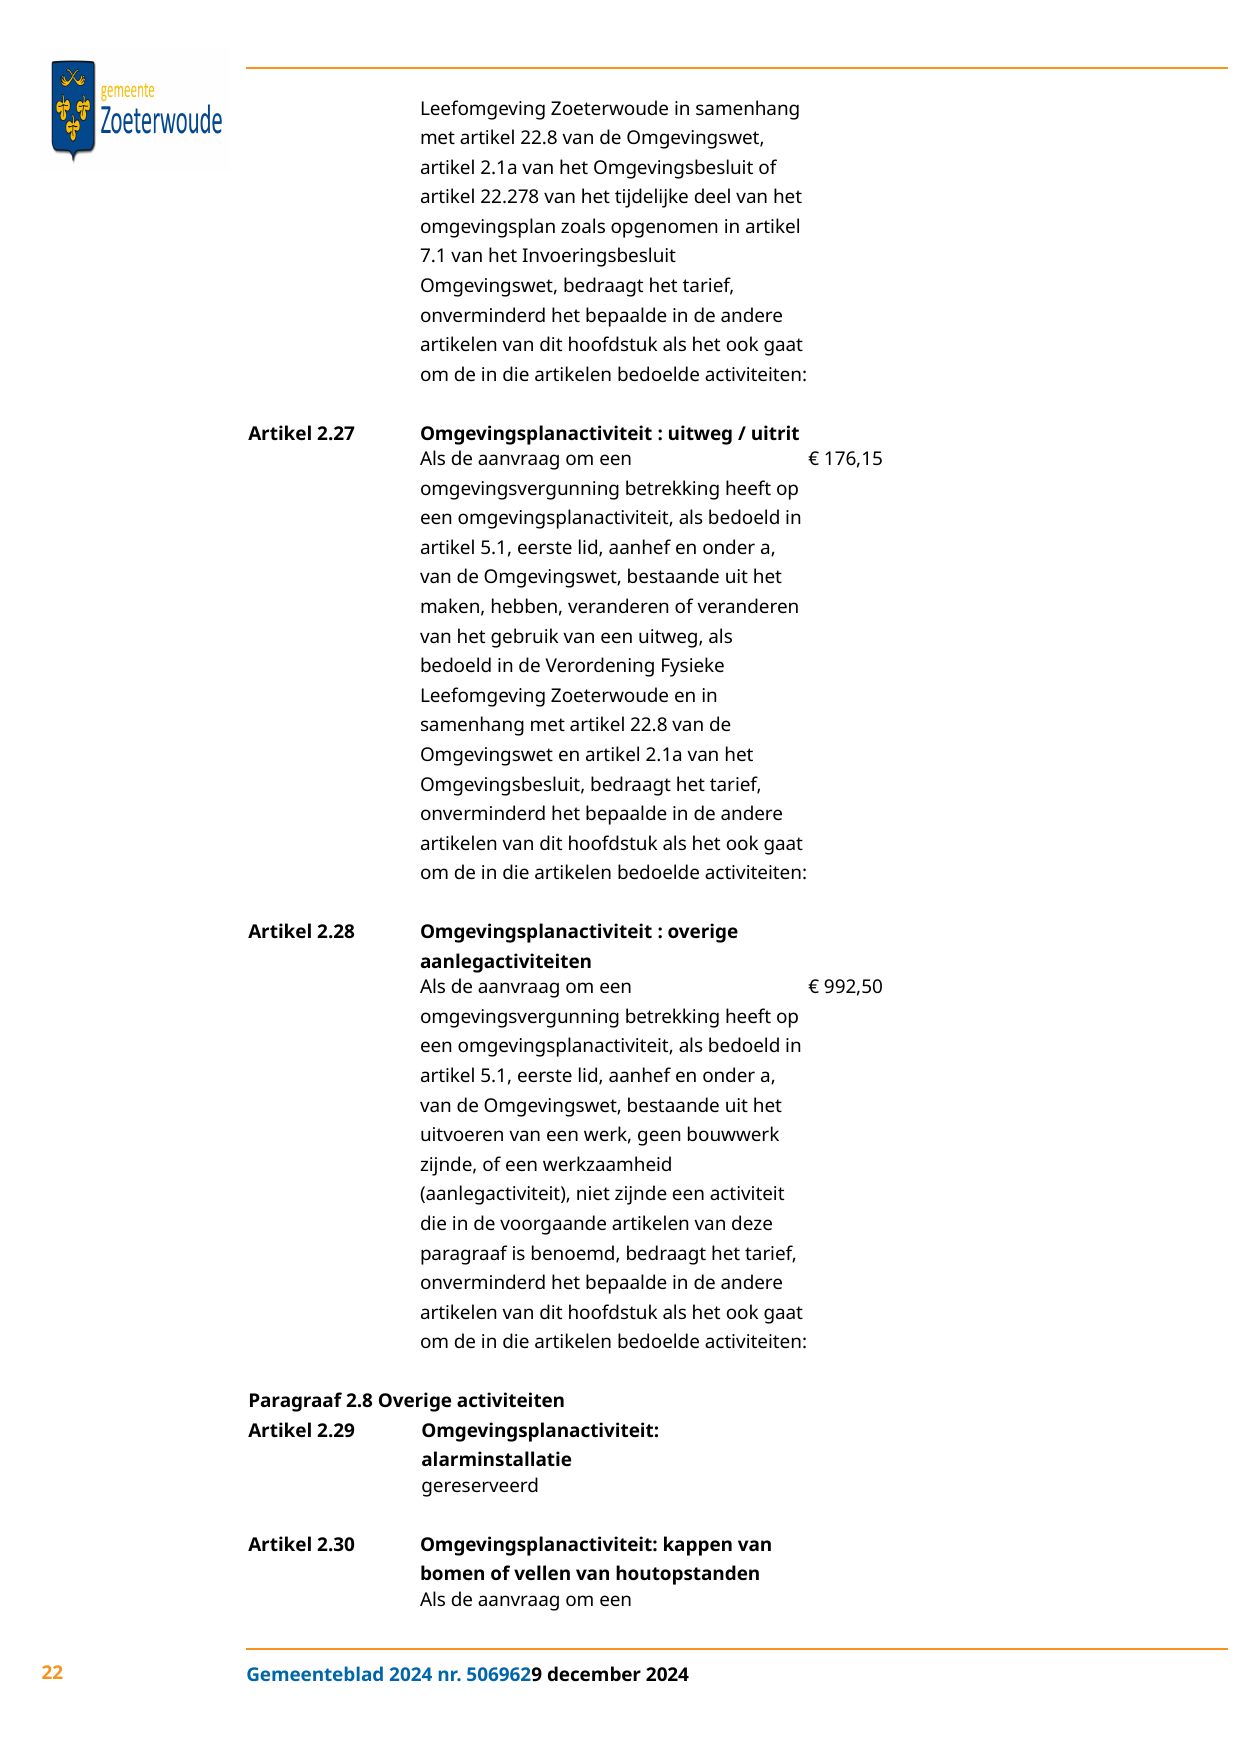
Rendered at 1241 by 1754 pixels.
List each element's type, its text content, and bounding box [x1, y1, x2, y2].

table_cell [980, 974, 1152, 1354]
table_cell [248, 445, 420, 885]
table_header Omgevingsplanactiviteit: alarminstallatie [421, 1417, 805, 1472]
table_cell Leefomgeving Zoeterwoude in samenhang met artikel 22.8 van de Omgevingswet, artikel 2.1a van het Omgevingsbesluit of artikel 22.278 van het tijdelijke deel van het omgevingsplan zoals opgenomen in artikel 7.1 van het Invoeringsbesluit Omgevingswet, bedraagt het tarief, onverminderd het bepaalde in de andere artikelen van dit hoofdstuk als het ook gaat om de in die artikelen bedoelde activiteiten: [420, 95, 808, 387]
table_cell Als de aanvraag om een omgevingsvergunning betrekking heeft op een omgevingsplanactiviteit, als bedoeld in artikel 5.1, eerste lid, aanhef en onder a, van de Omgevingswet, bestaande uit het maken, hebben, veranderen of veranderen van het gebruik van een uitweg, als bedoeld in de Verordening Fysieke Leefomgeving Zoeterwoude en in samenhang met artikel 22.8 van de Omgevingswet en artikel 2.1a van het Omgevingsbesluit, bedraagt het tarief, onverminderd het bepaalde in de andere artikelen van dit hoofdstuk als het ook gaat om de in die artikelen bedoelde activiteiten: [420, 445, 808, 885]
table_header Omgevingsplanactiviteit: kappen van bomen of vellen van houtopstanden [420, 1531, 808, 1586]
table_header [808, 420, 980, 445]
table_cell [248, 1472, 421, 1498]
table_cell € 992,50 [808, 974, 980, 1354]
table_cell [248, 974, 420, 1354]
table_header Omgevingsplanactiviteit : overige aanlegactiviteiten [420, 918, 808, 973]
table_cell [248, 1586, 420, 1612]
table_header [808, 918, 980, 973]
table_header [980, 420, 1152, 445]
table_header [805, 1417, 978, 1472]
table_cell [808, 1586, 980, 1612]
table_cell [248, 95, 420, 387]
table_header [979, 1417, 1152, 1472]
table_header [980, 1531, 1152, 1586]
table_cell gereserveerd [421, 1472, 805, 1498]
table_cell € 176,15 [808, 445, 980, 885]
table_cell [979, 1472, 1152, 1498]
table_header Artikel 2.30 [248, 1531, 420, 1586]
table_header Artikel 2.28 [248, 918, 420, 973]
table_header [808, 1531, 980, 1586]
table_cell [805, 1472, 978, 1498]
table_cell [980, 1586, 1152, 1612]
table_cell Als de aanvraag om een [420, 1586, 808, 1612]
table_cell [808, 95, 980, 387]
table_cell [980, 95, 1152, 387]
table_header [980, 918, 1152, 973]
table_cell [980, 445, 1152, 885]
text Paragraaf 2.8 Overige activiteiten [248, 1387, 1152, 1413]
picture [41, 47, 231, 172]
table_header Artikel 2.27 [248, 420, 420, 445]
table_cell Als de aanvraag om een omgevingsvergunning betrekking heeft op een omgevingsplanactiviteit, als bedoeld in artikel 5.1, eerste lid, aanhef en onder a, van de Omgevingswet, bestaande uit het uitvoeren van een werk, geen bouwwerk zijnde, of een werkzaamheid (aanlegactiviteit), niet zijnde een activiteit die in de voorgaande artikelen van deze paragraaf is benoemd, bedraagt het tarief, onverminderd het bepaalde in de andere artikelen van dit hoofdstuk als het ook gaat om de in die artikelen bedoelde activiteiten: [420, 974, 808, 1354]
table_header Omgevingsplanactiviteit : uitweg / uitrit [420, 420, 808, 445]
table_header Artikel 2.29 [248, 1417, 421, 1472]
